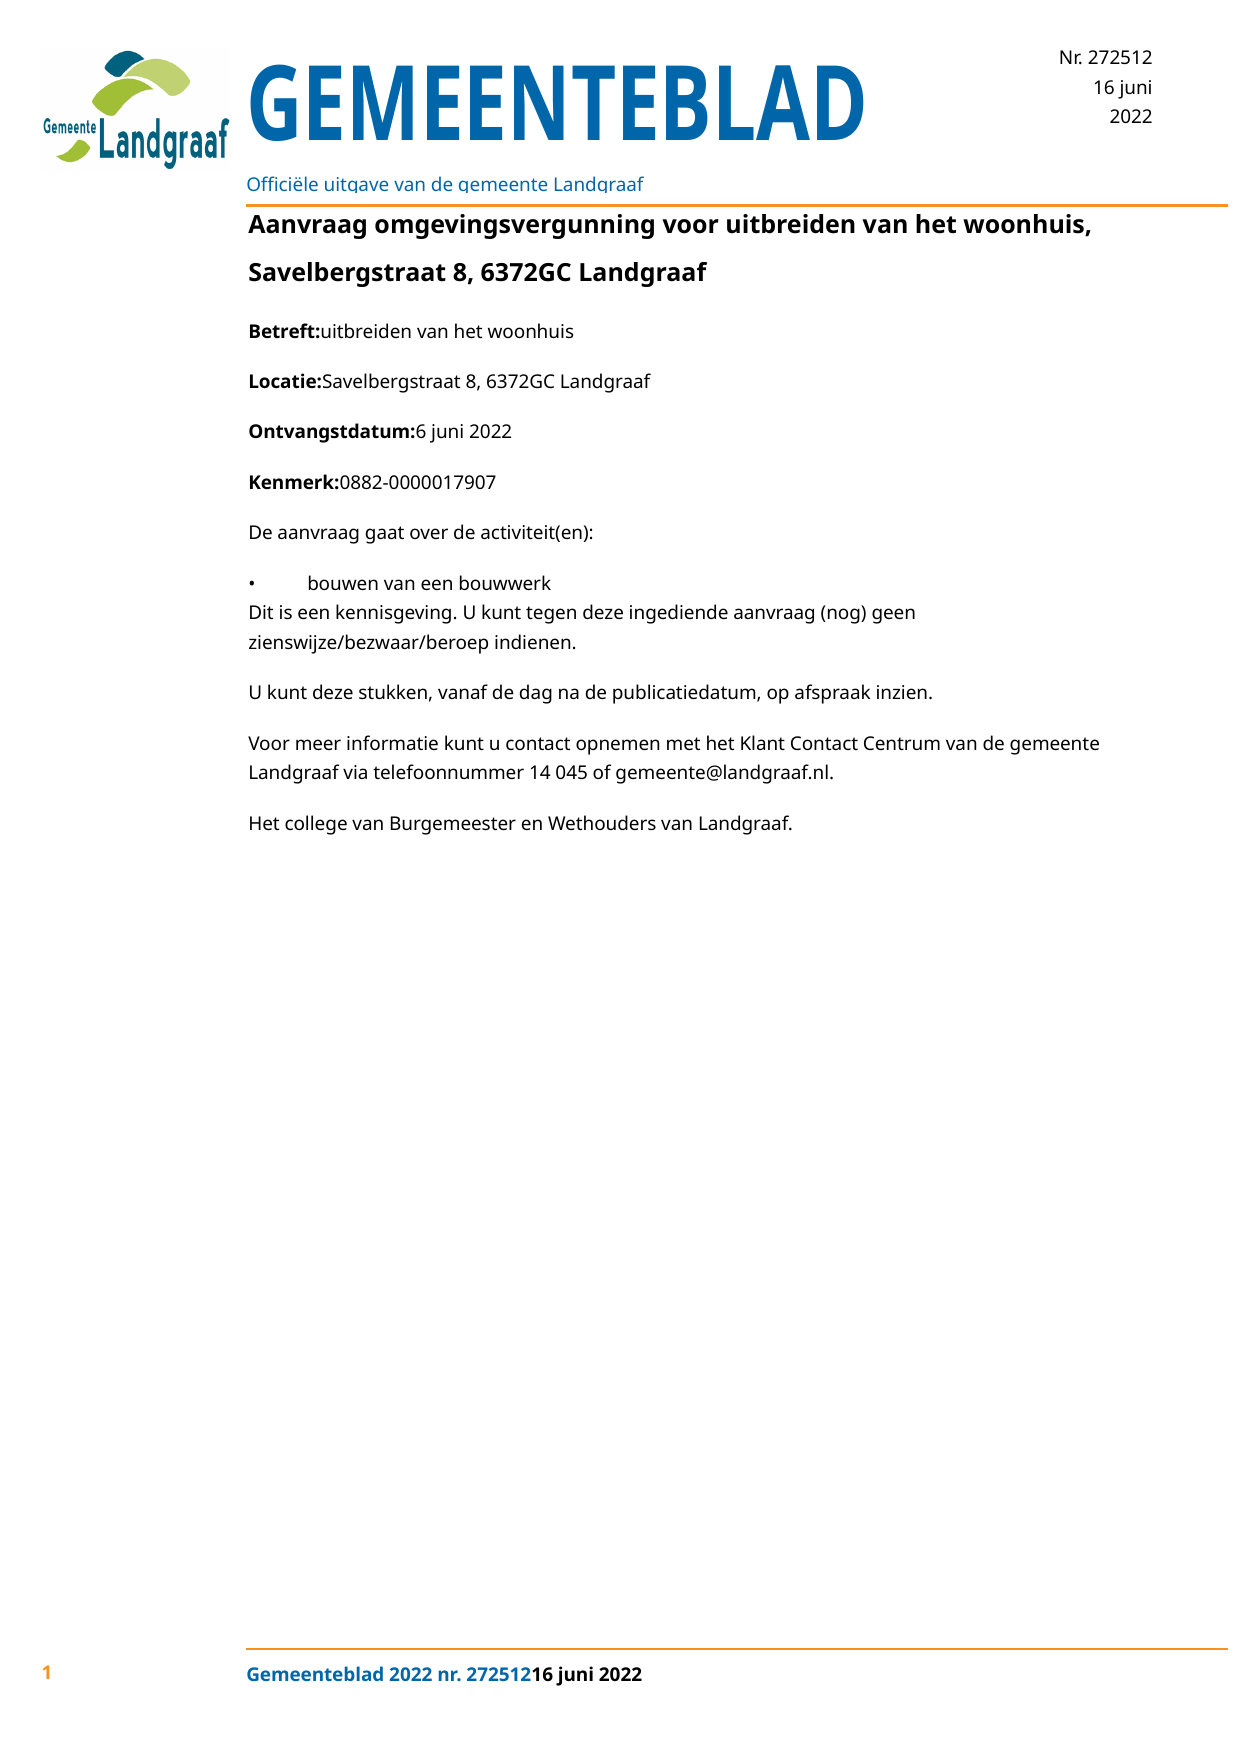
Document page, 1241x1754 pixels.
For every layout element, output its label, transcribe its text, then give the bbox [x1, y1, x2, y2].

text Kenmerk:0882-0000017907 [248, 469, 1152, 495]
text Ontvangstdatum:6 juni 2022 [248, 419, 1152, 444]
text Het college van Burgemeester en Wethouders van Landgraaf. [248, 810, 1152, 836]
text Aanvraag omgevingsvergunning voor uitbreiden van het woonhuis, Savelbergstraat 8, 6372GC Landgraaf [248, 207, 1152, 288]
picture [41, 47, 231, 172]
text Dit is een kennisgeving. U kunt tegen deze ingediende aanvraag (nog) geen zienswijze/bezwaar/beroep indienen. [248, 599, 1152, 655]
list bouwen van een bouwwerk [248, 570, 1152, 596]
text Locatie:Savelbergstraat 8, 6372GC Landgraaf [248, 368, 1152, 394]
text Betreft:uitbreiden van het woonhuis [248, 318, 1152, 344]
text U kunt deze stukken, vanaf de dag na de publicatiedatum, op afspraak inzien. [248, 679, 1152, 705]
text Voor meer informatie kunt u contact opnemen met het Klant Contact Centrum van de gemeente Landgraaf via telefoonnummer 14 045 of gemeente@landgraaf.nl. [248, 730, 1152, 785]
text De aanvraag gaat over de activiteit(en): [248, 519, 1152, 545]
